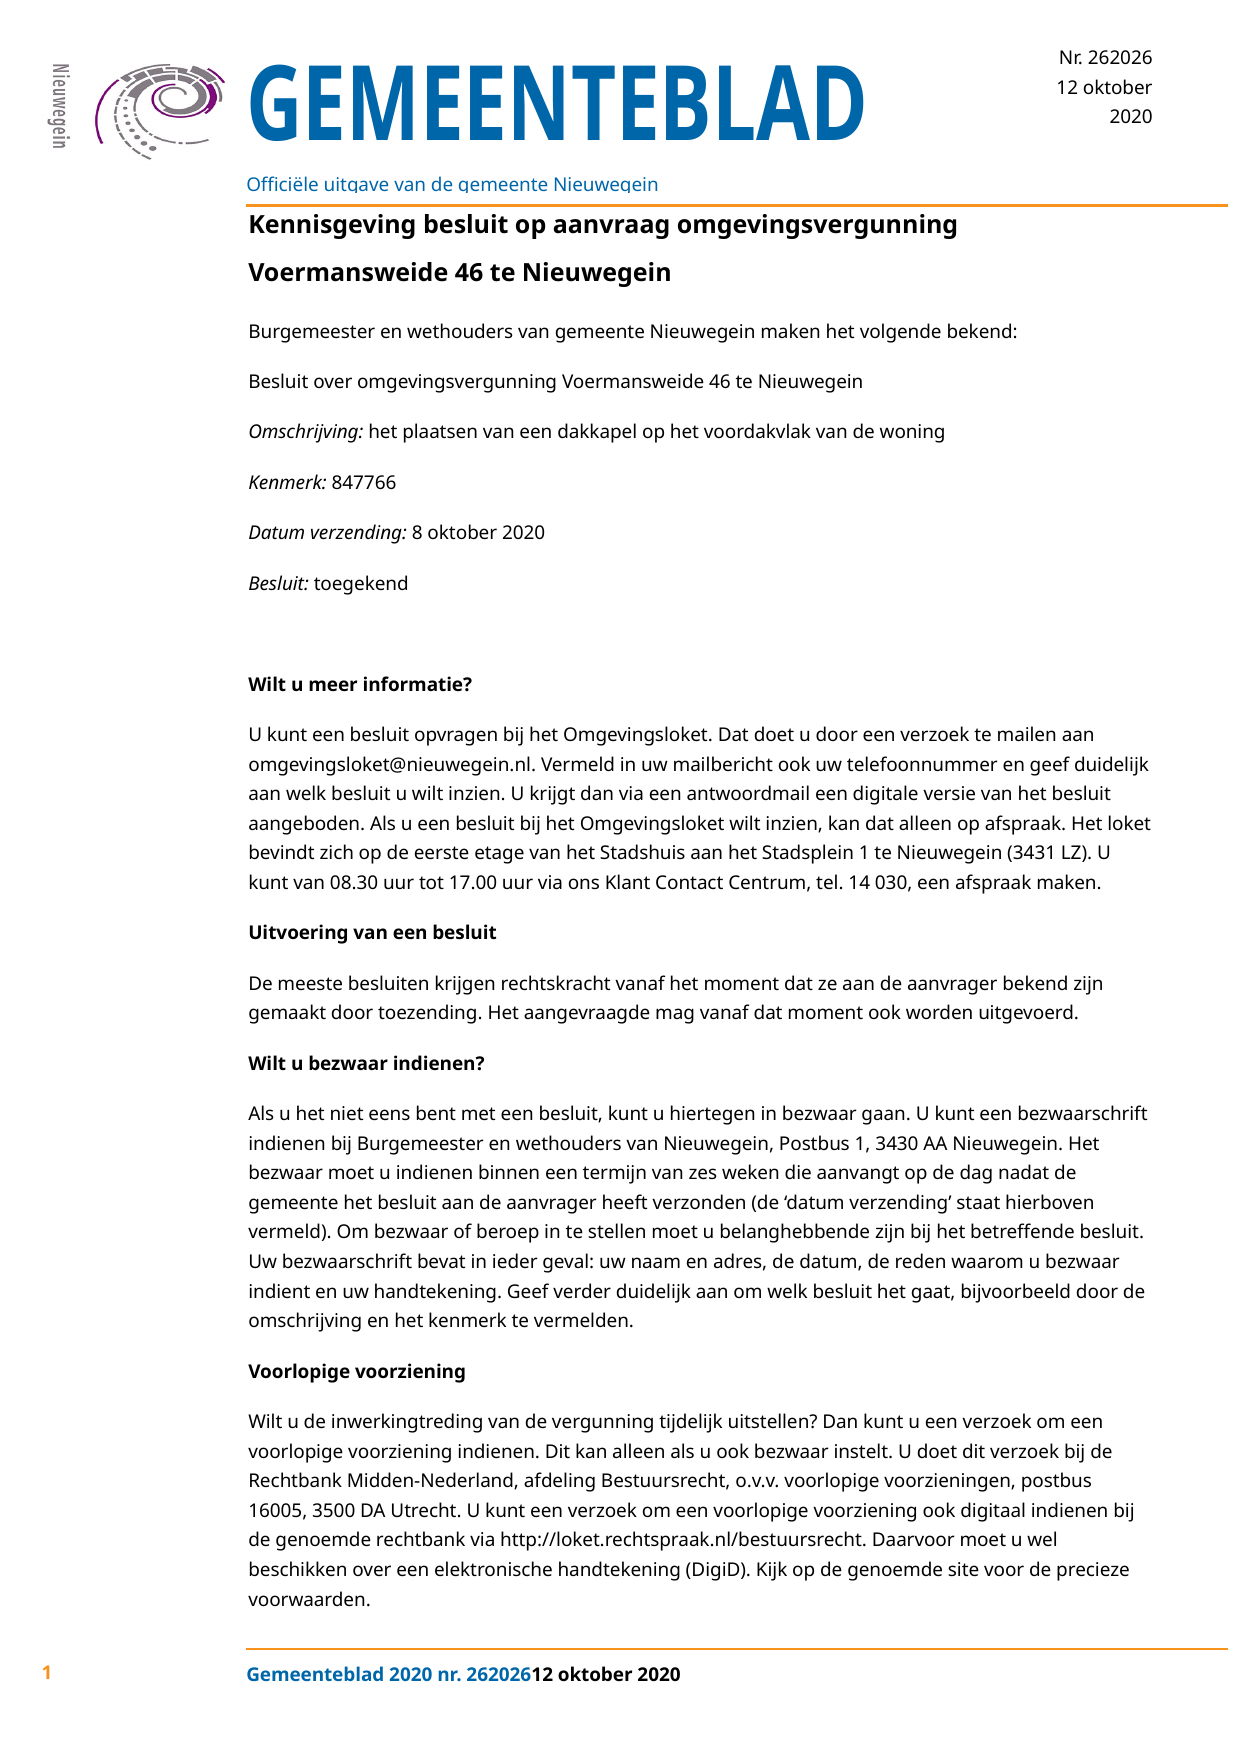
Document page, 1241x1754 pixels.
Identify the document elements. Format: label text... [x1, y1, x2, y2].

text Besluit over omgevingsvergunning Voermansweide 46 te Nieuwegein [248, 368, 1152, 394]
text Uitvoering van een besluit [248, 919, 1152, 945]
text Datum verzending: 8 oktober 2020 [248, 519, 1152, 545]
text Als u het niet eens bent met een besluit, kunt u hiertegen in bezwaar gaan. U kunt een bezwaarschrift indienen bij Burgemeester en wethouders van Nieuwegein, Postbus 1, 3430 AA Nieuwegein. Het bezwaar moet u indienen binnen een termijn van zes weken die aanvangt op de dag nadat de gemeente het besluit aan de aanvrager heeft verzonden (de ‘datum verzending’ staat hierboven vermeld). Om bezwaar of beroep in te stellen moet u belanghebbende zijn bij het betreffende besluit. Uw bezwaarschrift bevat in ieder geval: uw naam en adres, de datum, de reden waarom u bezwaar indient en uw handtekening. Geef verder duidelijk aan om welk besluit het gaat, bijvoorbeeld door de omschrijving en het kenmerk te vermelden. [248, 1100, 1152, 1333]
picture [41, 47, 231, 172]
text Wilt u de inwerkingtreding van de vergunning tijdelijk uitstellen? Dan kunt u een verzoek om een voorlopige voorziening indienen. Dit kan alleen als u ook bezwaar instelt. U doet dit verzoek bij de Rechtbank Midden-Nederland, afdeling Bestuursrecht, o.v.v. voorlopige voorzieningen, postbus 16005, 3500 DA Utrecht. U kunt een verzoek om een voorlopige voorziening ook digitaal indienen bij de genoemde rechtbank via http://loket.rechtspraak.nl/bestuursrecht. Daarvoor moet u wel beschikken over een elektronische handtekening (DigiD). Kijk op de genoemde site voor de precieze voorwaarden. [248, 1408, 1152, 1612]
text De meeste besluiten krijgen rechtskracht vanaf het moment dat ze aan de aanvrager bekend zijn gemaakt door toezending. Het aangevraagde mag vanaf dat moment ook worden uitgevoerd. [248, 970, 1152, 1025]
text Voorlopige voorziening [248, 1358, 1152, 1384]
text Kenmerk: 847766 [248, 469, 1152, 495]
text Wilt u bezwaar indienen? [248, 1050, 1152, 1076]
text Besluit: toegekend [248, 570, 1152, 596]
text U kunt een besluit opvragen bij het Omgevingsloket. Dat doet u door een verzoek te mailen aan omgevingsloket@nieuwegein.nl. Vermeld in uw mailbericht ook uw telefoonnummer en geef duidelijk aan welk besluit u wilt inzien. U krijgt dan via een antwoordmail een digitale versie van het besluit aangeboden. Als u een besluit bij het Omgevingsloket wilt inzien, kan dat alleen op afspraak. Het loket bevindt zich op de eerste etage van het Stadshuis aan het Stadsplein 1 te Nieuwegein (3431 LZ). U kunt van 08.30 uur tot 17.00 uur via ons Klant Contact Centrum, tel. 14 030, een afspraak maken. [248, 721, 1152, 895]
text Wilt u meer informatie? [248, 671, 1152, 697]
text Kennisgeving besluit op aanvraag omgevingsvergunning Voermansweide 46 te Nieuwegein [248, 207, 1152, 288]
text Omschrijving: het plaatsen van een dakkapel op het voordakvlak van de woning [248, 419, 1152, 444]
text Burgemeester en wethouders van gemeente Nieuwegein maken het volgende bekend: [248, 318, 1152, 344]
